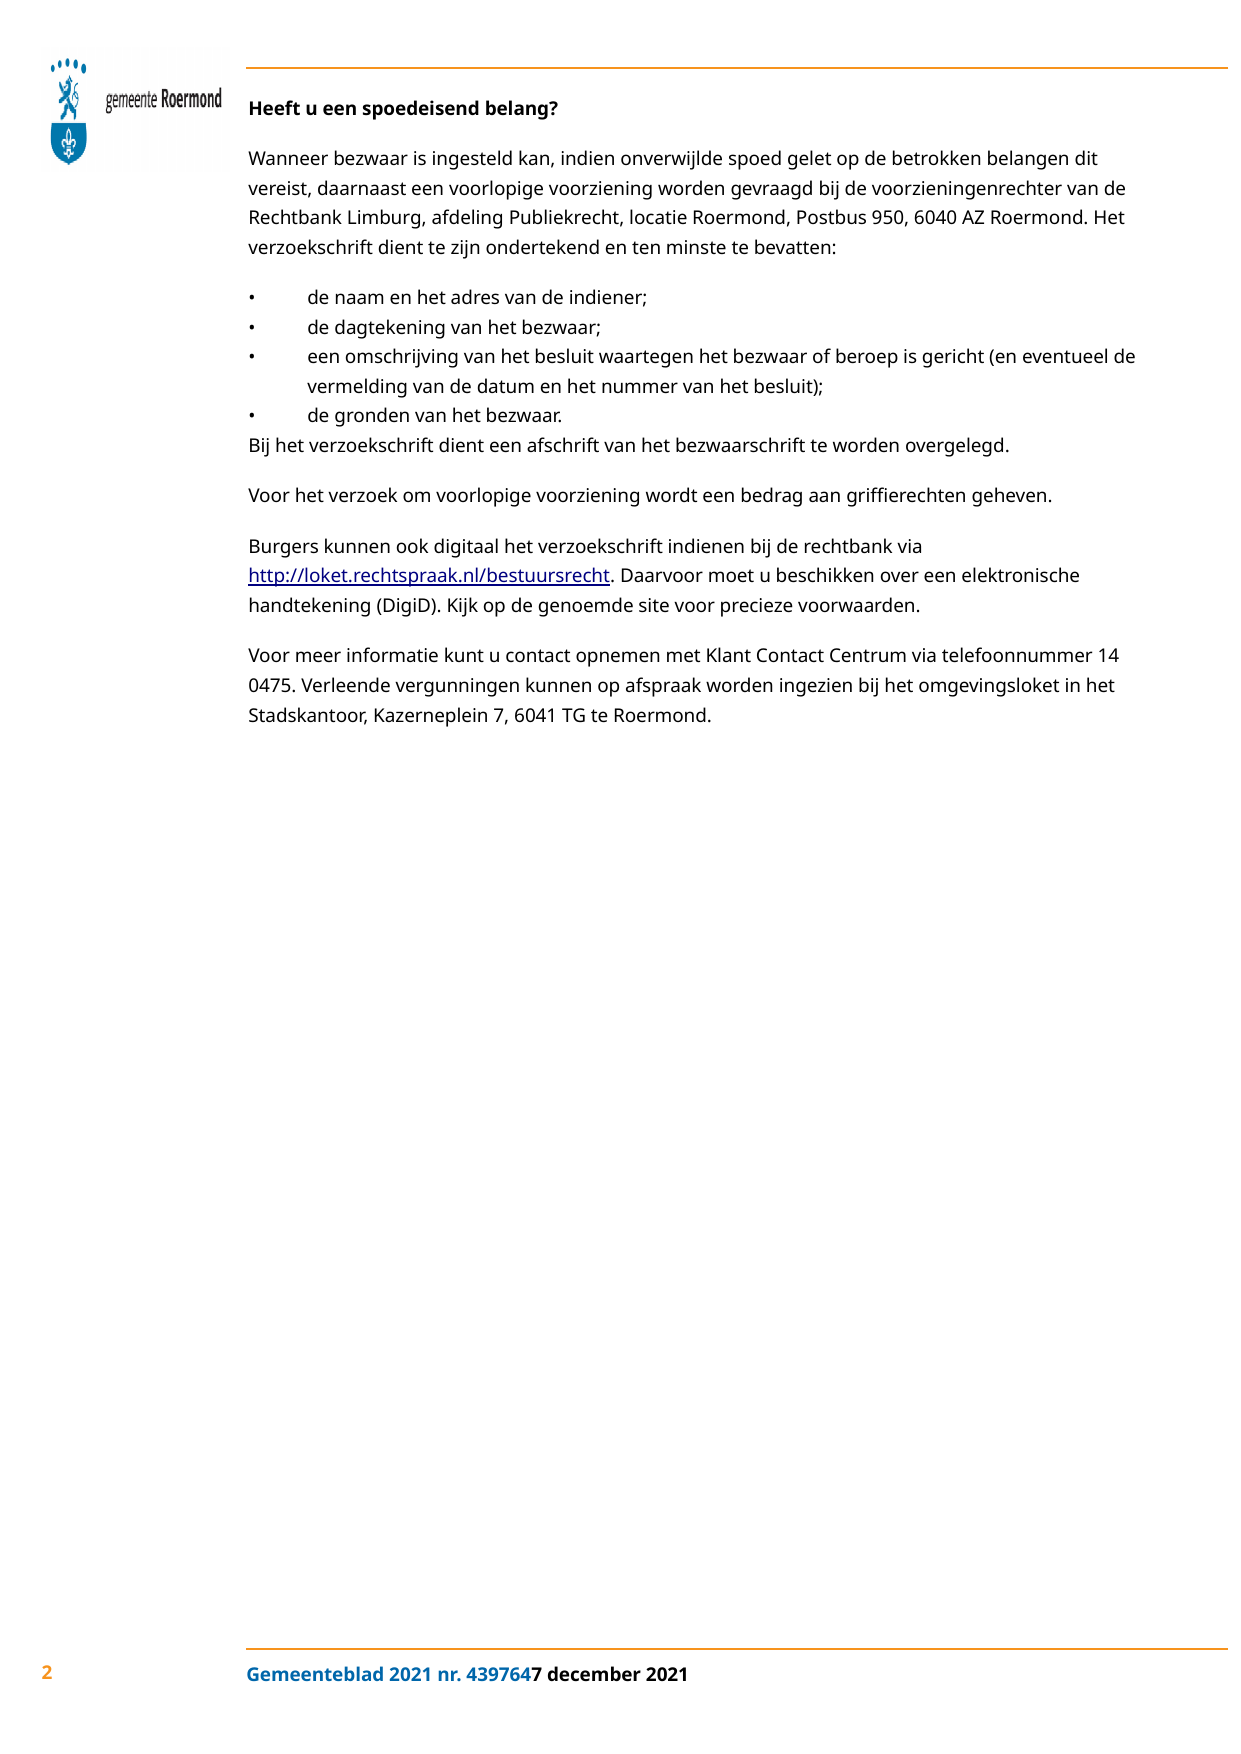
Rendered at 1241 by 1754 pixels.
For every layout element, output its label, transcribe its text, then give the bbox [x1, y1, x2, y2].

text Burgers kunnen ook digitaal het verzoekschrift indienen bij de rechtbank via http://loket.rechtspraak.nl/bestuursrecht. Daarvoor moet u beschikken over een elektronische handtekening (DigiD). Kijk op de genoemde site voor precieze voorwaarden. [248, 533, 1152, 618]
list een omschrijving van het besluit waartegen het bezwaar of beroep is gericht (en eventueel de vermelding van de datum en het nummer van het besluit); [248, 343, 1152, 399]
list de gronden van het bezwaar. [248, 403, 1152, 428]
list de dagtekening van het bezwaar; [248, 314, 1152, 340]
picture [41, 47, 231, 172]
text Wanneer bezwaar is ingesteld kan, indien onverwijlde spoed gelet op de betrokken belangen dit vereist, daarnaast een voorlopige voorziening worden gevraagd bij de voorzieningenrechter van de Rechtbank Limburg, afdeling Publiekrecht, locatie Roermond, Postbus 950, 6040 AZ Roermond. Het verzoekschrift dient te zijn ondertekend en ten minste te bevatten: [248, 145, 1152, 260]
text Bij het verzoekschrift dient een afschrift van het bezwaarschrift te worden overgelegd. [248, 432, 1152, 458]
text Voor meer informatie kunt u contact opnemen met Klant Contact Centrum via telefoonnummer 14 0475. Verleende vergunningen kunnen op afspraak worden ingezien bij het omgevingsloket in het Stadskantoor, Kazerneplein 7, 6041 TG te Roermond. [248, 643, 1152, 728]
text Heeft u een spoedeisend belang? [248, 95, 1152, 121]
text Voor het verzoek om voorlopige voorziening wordt een bedrag aan griffierechten geheven. [248, 483, 1152, 508]
list de naam en het adres van de indiener; [248, 284, 1152, 310]
